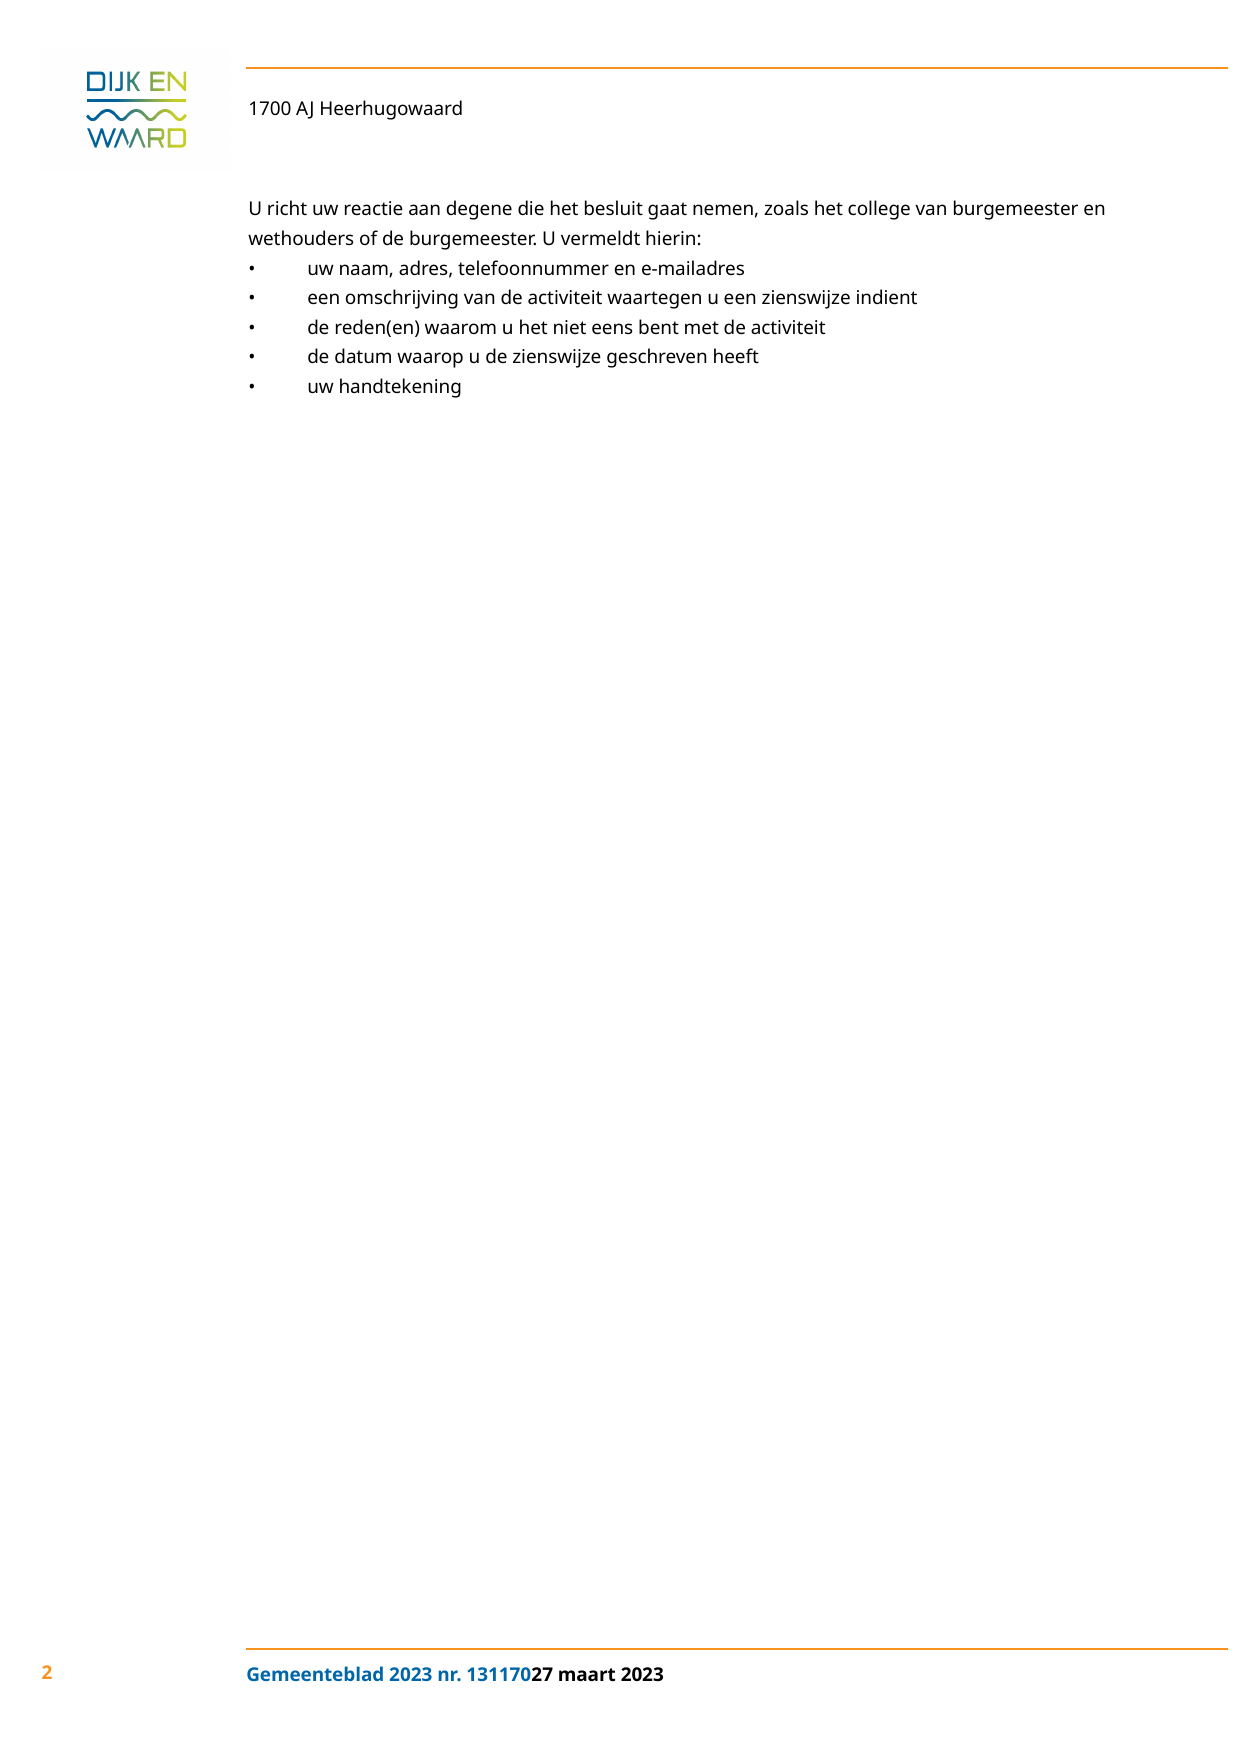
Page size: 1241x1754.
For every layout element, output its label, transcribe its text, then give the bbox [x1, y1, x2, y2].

list een omschrijving van de activiteit waartegen u een zienswijze indient [248, 284, 1152, 310]
picture [41, 47, 231, 172]
list de datum waarop u de zienswijze geschreven heeft [248, 343, 1152, 369]
list uw handtekening [248, 373, 1152, 399]
list de reden(en) waarom u het niet eens bent met de activiteit [248, 314, 1152, 340]
text 1700 AJ Heerhugowaard [248, 95, 1152, 121]
list uw naam, adres, telefoonnummer en e-mailadres [248, 255, 1152, 281]
text U richt uw reactie aan degene die het besluit gaat nemen, zoals het college van burgemeester en wethouders of de burgemeester. U vermeldt hierin: [248, 196, 1152, 251]
